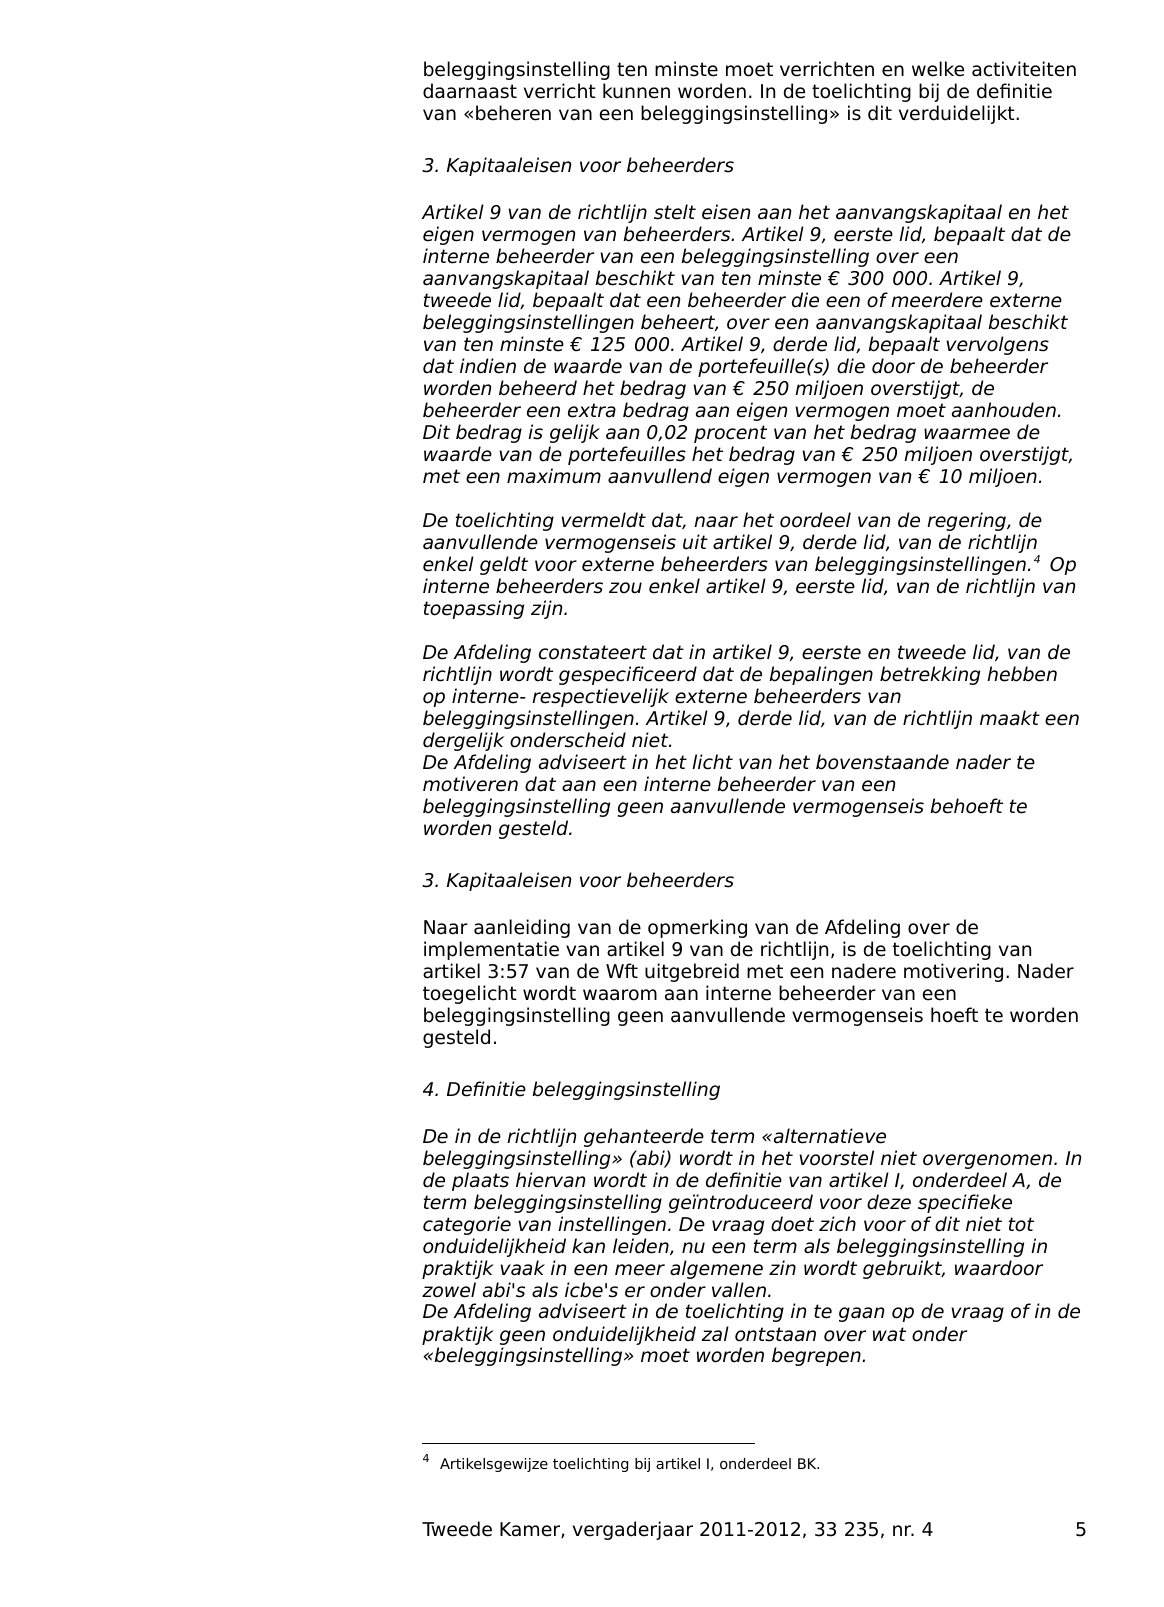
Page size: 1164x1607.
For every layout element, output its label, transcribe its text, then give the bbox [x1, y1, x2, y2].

text De Afdeling constateert dat in artikel 9, eerste en tweede lid, van de richtlijn wordt gespecificeerd dat de bepalingen betrekking hebben op interne- respectievelijk externe beheerders van beleggingsinstellingen. Artikel 9, derde lid, van de richtlijn maakt een dergelijk onderscheid niet. [422, 642, 1087, 752]
text Artikelsgewijze toelichting bij artikel I, onderdeel BK. [422, 1452, 1087, 1474]
text De in de richtlijn gehanteerde term «alternatieve beleggingsinstelling» (abi) wordt in het voorstel niet overgenomen. In de plaats hiervan wordt in de definitie van artikel I, onderdeel A, de term beleggingsinstelling geïntroduceerd voor deze specifieke categorie van instellingen. De vraag doet zich voor of dit niet tot onduidelijkheid kan leiden, nu een term als beleggingsinstelling in praktijk vaak in een meer algemene zin wordt gebruikt, waardoor zowel abi's als icbe's er onder vallen. [422, 1126, 1087, 1301]
subtitle 4. Definitie beleggingsinstelling [422, 1079, 1087, 1101]
text beleggingsinstelling ten minste moet verrichten en welke activiteiten daarnaast verricht kunnen worden. In de toelichting bij de definitie van «beheren van een beleggingsinstelling» is dit verduidelijkt. [422, 59, 1087, 125]
subtitle 3. Kapitaaleisen voor beheerders [422, 155, 1087, 177]
text De Afdeling adviseert in de toelichting in te gaan op de vraag of in de praktijk geen onduidelijkheid zal ontstaan over wat onder «beleggingsinstelling» moet worden begrepen. [422, 1301, 1087, 1367]
text Artikel 9 van de richtlijn stelt eisen aan het aanvangskapitaal en het eigen vermogen van beheerders. Artikel 9, eerste lid, bepaalt dat de interne beheerder van een beleggingsinstelling over een aanvangskapitaal beschikt van ten minste € 300 000. Artikel 9, tweede lid, bepaalt dat een beheerder die een of meerdere externe beleggingsinstellingen beheert, over een aanvangskapitaal beschikt van ten minste € 125 000. Artikel 9, derde lid, bepaalt vervolgens dat indien de waarde van de portefeuille(s) die door de beheerder worden beheerd het bedrag van € 250 miljoen overstijgt, de beheerder een extra bedrag aan eigen vermogen moet aanhouden. Dit bedrag is gelijk aan 0,02 procent van het bedrag waarmee de waarde van de portefeuilles het bedrag van € 250 miljoen overstijgt, met een maximum aanvullend eigen vermogen van € 10 miljoen. [422, 202, 1087, 488]
text De toelichting vermeldt dat, naar het oordeel van de regering, de aanvullende vermogenseis uit artikel 9, derde lid, van de richtlijn enkel geldt voor externe beheerders van beleggingsinstellingen. Op interne beheerders zou enkel artikel 9, eerste lid, van de richtlijn van toepassing zijn. [422, 510, 1087, 620]
subtitle 3. Kapitaaleisen voor beheerders [422, 870, 1087, 892]
text Naar aanleiding van de opmerking van de Afdeling over de implementatie van artikel 9 van de richtlijn, is de toelichting van artikel 3:57 van de Wft uitgebreid met een nadere motivering. Nader toegelicht wordt waarom aan interne beheerder van een beleggingsinstelling geen aanvullende vermogenseis hoeft te worden gesteld. [422, 917, 1087, 1049]
text De Afdeling adviseert in het licht van het bovenstaande nader te motiveren dat aan een interne beheerder van een beleggingsinstelling geen aanvullende vermogenseis behoeft te worden gesteld. [422, 752, 1087, 840]
